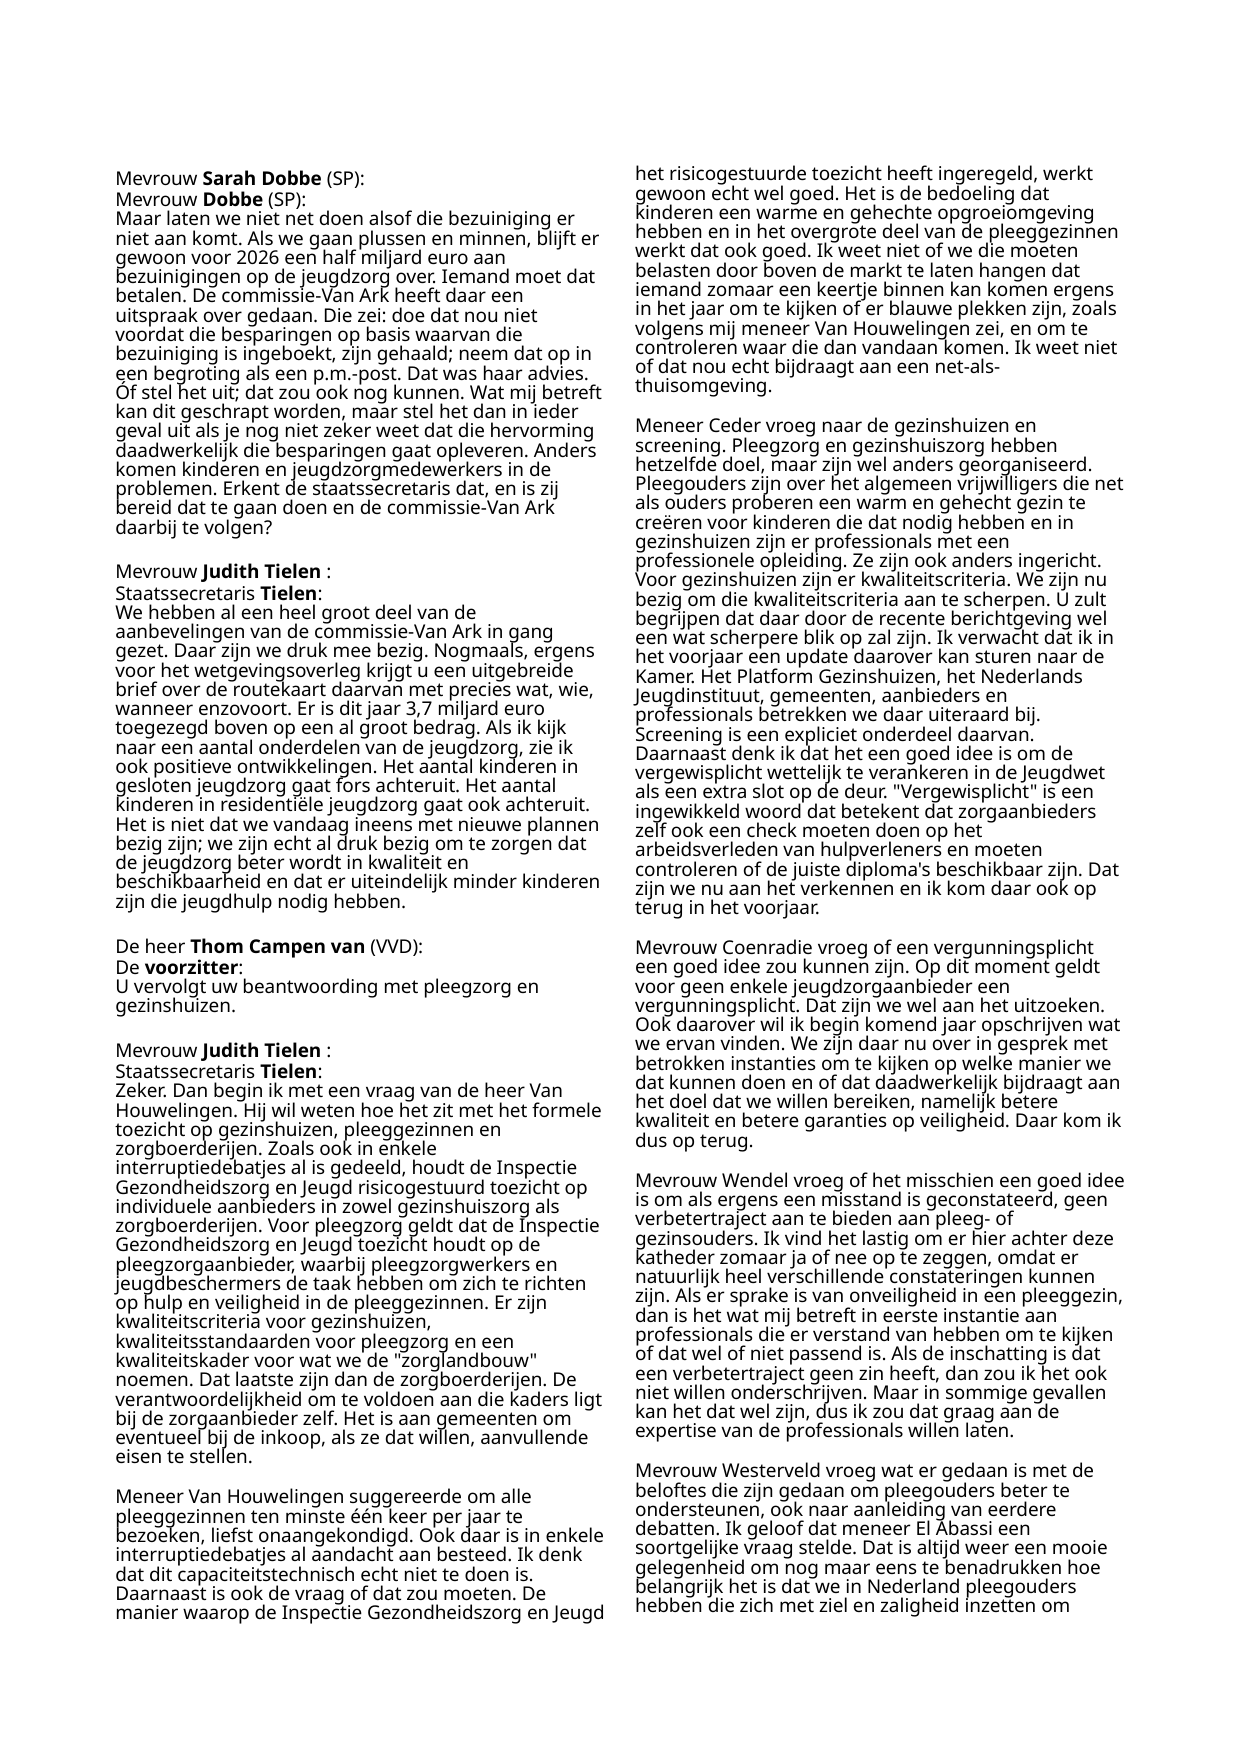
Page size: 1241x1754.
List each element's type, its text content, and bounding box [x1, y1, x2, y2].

text Mevrouw Wendel vroeg of het misschien een goed idee is om als ergens een misstand is geconstateerd, geen verbetertraject aan te bieden aan pleeg- of gezinsouders. Ik vind het lastig om er hier achter deze katheder zomaar ja of nee op te zeggen, omdat er natuurlijk heel verschillende constateringen kunnen zijn. Als er sprake is van onveiligheid in een pleeggezin, dan is het wat mij betreft in eerste instantie aan professionals die er verstand van hebben om te kijken of dat wel of niet passend is. Als de inschatting is dat een verbetertraject geen zin heeft, dan zou ik het ook niet willen onderschrijven. Maar in sommige gevallen kan het dat wel zijn, dus ik zou dat graag aan de expertise van de professionals willen laten. [635, 1172, 1125, 1442]
text Mevrouw Coenradie vroeg of een vergunningsplicht een goed idee zou kunnen zijn. Op dit moment geldt voor geen enkele jeugdzorgaanbieder een vergunningsplicht. Dat zijn we wel aan het uitzoeken. Ook daarover wil ik begin komend jaar opschrijven wat we ervan vinden. We zijn daar nu over in gesprek met betrokken instanties om te kijken op welke manier we dat kunnen doen en of dat daadwerkelijk bijdraagt aan het doel dat we willen bereiken, namelijk betere kwaliteit en betere garanties op veiligheid. Daar kom ik dus op terug. [635, 939, 1125, 1151]
text Mevrouw Sarah Dobbe (SP): [115, 165, 605, 191]
text Staatssecretaris Tielen: [115, 1063, 605, 1082]
text Maar laten we niet net doen alsof die bezuiniging er niet aan komt. Als we gaan plussen en minnen, blijft er gewoon voor 2026 een half miljard euro aan bezuinigingen op de jeugdzorg over. Iemand moet dat betalen. De commissie-Van Ark heeft daar een uitspraak over gedaan. Die zei: doe dat nou niet voordat die besparingen op basis waarvan die bezuiniging is ingeboekt, zijn gehaald; neem dat op in een begroting als een p.m.-post. Dat was haar advies. Óf stel het uit; dat zou ook nog kunnen. Wat mij betreft kan dit geschrapt worden, maar stel het dan in ieder geval uit als je nog niet zeker weet dat die hervorming daadwerkelijk die besparingen gaat opleveren. Anders komen kinderen en jeugdzorgmedewerkers in de problemen. Erkent de staatssecretaris dat, en is zij bereid dat te gaan doen en de commissie-Van Ark daarbij te volgen? [115, 210, 605, 538]
text het risicogestuurde toezicht heeft ingeregeld, werkt gewoon echt wel goed. Het is de bedoeling dat kinderen een warme en gehechte opgroeiomgeving hebben en in het overgrote deel van de pleeggezinnen werkt dat ook goed. Ik weet niet of we die moeten belasten door boven de markt te laten hangen dat iemand zomaar een keertje binnen kan komen ergens in het jaar om te kijken of er blauwe plekken zijn, zoals volgens mij meneer Van Houwelingen zei, en om te controleren waar die dan vandaan komen. Ik weet niet of dat nou echt bijdraagt aan een net-als-thuisomgeving. [635, 165, 1125, 397]
text Staatssecretaris Tielen: [115, 584, 605, 604]
text Meneer Van Houwelingen suggereerde om alle pleeggezinnen ten minste één keer per jaar te bezoeken, liefst onaangekondigd. Ook daar is in enkele interruptiedebatjes al aandacht aan besteed. Ik denk dat dit capaciteitstechnisch echt niet te doen is. Daarnaast is ook de vraag of dat zou moeten. De manier waarop de Inspectie Gezondheidszorg en Jeugd [115, 1488, 605, 1623]
text We hebben al een heel groot deel van de aanbevelingen van de commissie-Van Ark in gang gezet. Daar zijn we druk mee bezig. Nogmaals, ergens voor het wetgevingsoverleg krijgt u een uitgebreide brief over de routekaart daarvan met precies wat, wie, wanneer enzovoort. Er is dit jaar 3,7 miljard euro toegezegd boven op een al groot bedrag. Als ik kijk naar een aantal onderdelen van de jeugdzorg, zie ik ook positieve ontwikkelingen. Het aantal kinderen in gesloten jeugdzorg gaat fors achteruit. Het aantal kinderen in residentiële jeugdzorg gaat ook achteruit. Het is niet dat we vandaag ineens met nieuwe plannen bezig zijn; we zijn echt al druk bezig om te zorgen dat de jeugdzorg beter wordt in kwaliteit en beschikbaarheid en dat er uiteindelijk minder kinderen zijn die jeugdhulp nodig hebben. [115, 604, 605, 912]
text Mevrouw Judith Tielen : [115, 559, 605, 584]
text Mevrouw Westerveld vroeg wat er gedaan is met de beloftes die zijn gedaan om pleegouders beter te ondersteunen, ook naar aanleiding van eerdere debatten. Ik geloof dat meneer El Abassi een soortgelijke vraag stelde. Dat is altijd weer een mooie gelegenheid om nog maar eens te benadrukken hoe belangrijk het is dat we in Nederland pleegouders hebben die zich met ziel en zaligheid inzetten om [635, 1462, 1125, 1616]
text De voorzitter: [115, 959, 605, 978]
text Mevrouw Judith Tielen : [115, 1037, 605, 1063]
text De heer Thom Campen van (VVD): [115, 933, 605, 959]
text Mevrouw Dobbe (SP): [115, 191, 605, 210]
text Zeker. Dan begin ik met een vraag van de heer Van Houwelingen. Hij wil weten hoe het zit met het formele toezicht op gezinshuizen, pleeggezinnen en zorgboerderijen. Zoals ook in enkele interruptiedebatjes al is gedeeld, houdt de Inspectie Gezondheidszorg en Jeugd risicogestuurd toezicht op individuele aanbieders in zowel gezinshuiszorg als zorgboerderijen. Voor pleegzorg geldt dat de Inspectie Gezondheidszorg en Jeugd toezicht houdt op de pleegzorgaanbieder, waarbij pleegzorgwerkers en jeugdbeschermers de taak hebben om zich te richten op hulp en veiligheid in de pleeggezinnen. Er zijn kwaliteitscriteria voor gezinshuizen, kwaliteitsstandaarden voor pleegzorg en een kwaliteitskader voor wat we de "zorglandbouw" noemen. Dat laatste zijn dan de zorgboerderijen. De verantwoordelijkheid om te voldoen aan die kaders ligt bij de zorgaanbieder zelf. Het is aan gemeenten om eventueel bij de inkoop, als ze dat willen, aanvullende eisen te stellen. [115, 1082, 605, 1468]
text U vervolgt uw beantwoording met pleegzorg en gezinshuizen. [115, 978, 605, 1016]
text Meneer Ceder vroeg naar de gezinshuizen en screening. Pleegzorg en gezinshuiszorg hebben hetzelfde doel, maar zijn wel anders georganiseerd. Pleegouders zijn over het algemeen vrijwilligers die net als ouders proberen een warm en gehecht gezin te creëren voor kinderen die dat nodig hebben en in gezinshuizen zijn er professionals met een professionele opleiding. Ze zijn ook anders ingericht. Voor gezinshuizen zijn er kwaliteitscriteria. We zijn nu bezig om die kwaliteitscriteria aan te scherpen. U zult begrijpen dat daar door de recente berichtgeving wel een wat scherpere blik op zal zijn. Ik verwacht dat ik in het voorjaar een update daarover kan sturen naar de Kamer. Het Platform Gezinshuizen, het Nederlands Jeugdinstituut, gemeenten, aanbieders en professionals betrekken we daar uiteraard bij. Screening is een expliciet onderdeel daarvan. Daarnaast denk ik dat het een goed idee is om de vergewisplicht wettelijk te verankeren in de Jeugdwet als een extra slot op de deur. "Vergewisplicht" is een ingewikkeld woord dat betekent dat zorgaanbieders zelf ook een check moeten doen op het arbeidsverleden van hulpverleners en moeten controleren of de juiste diploma's beschikbaar zijn. Dat zijn we nu aan het verkennen en ik kom daar ook op terug in het voorjaar. [635, 417, 1125, 918]
